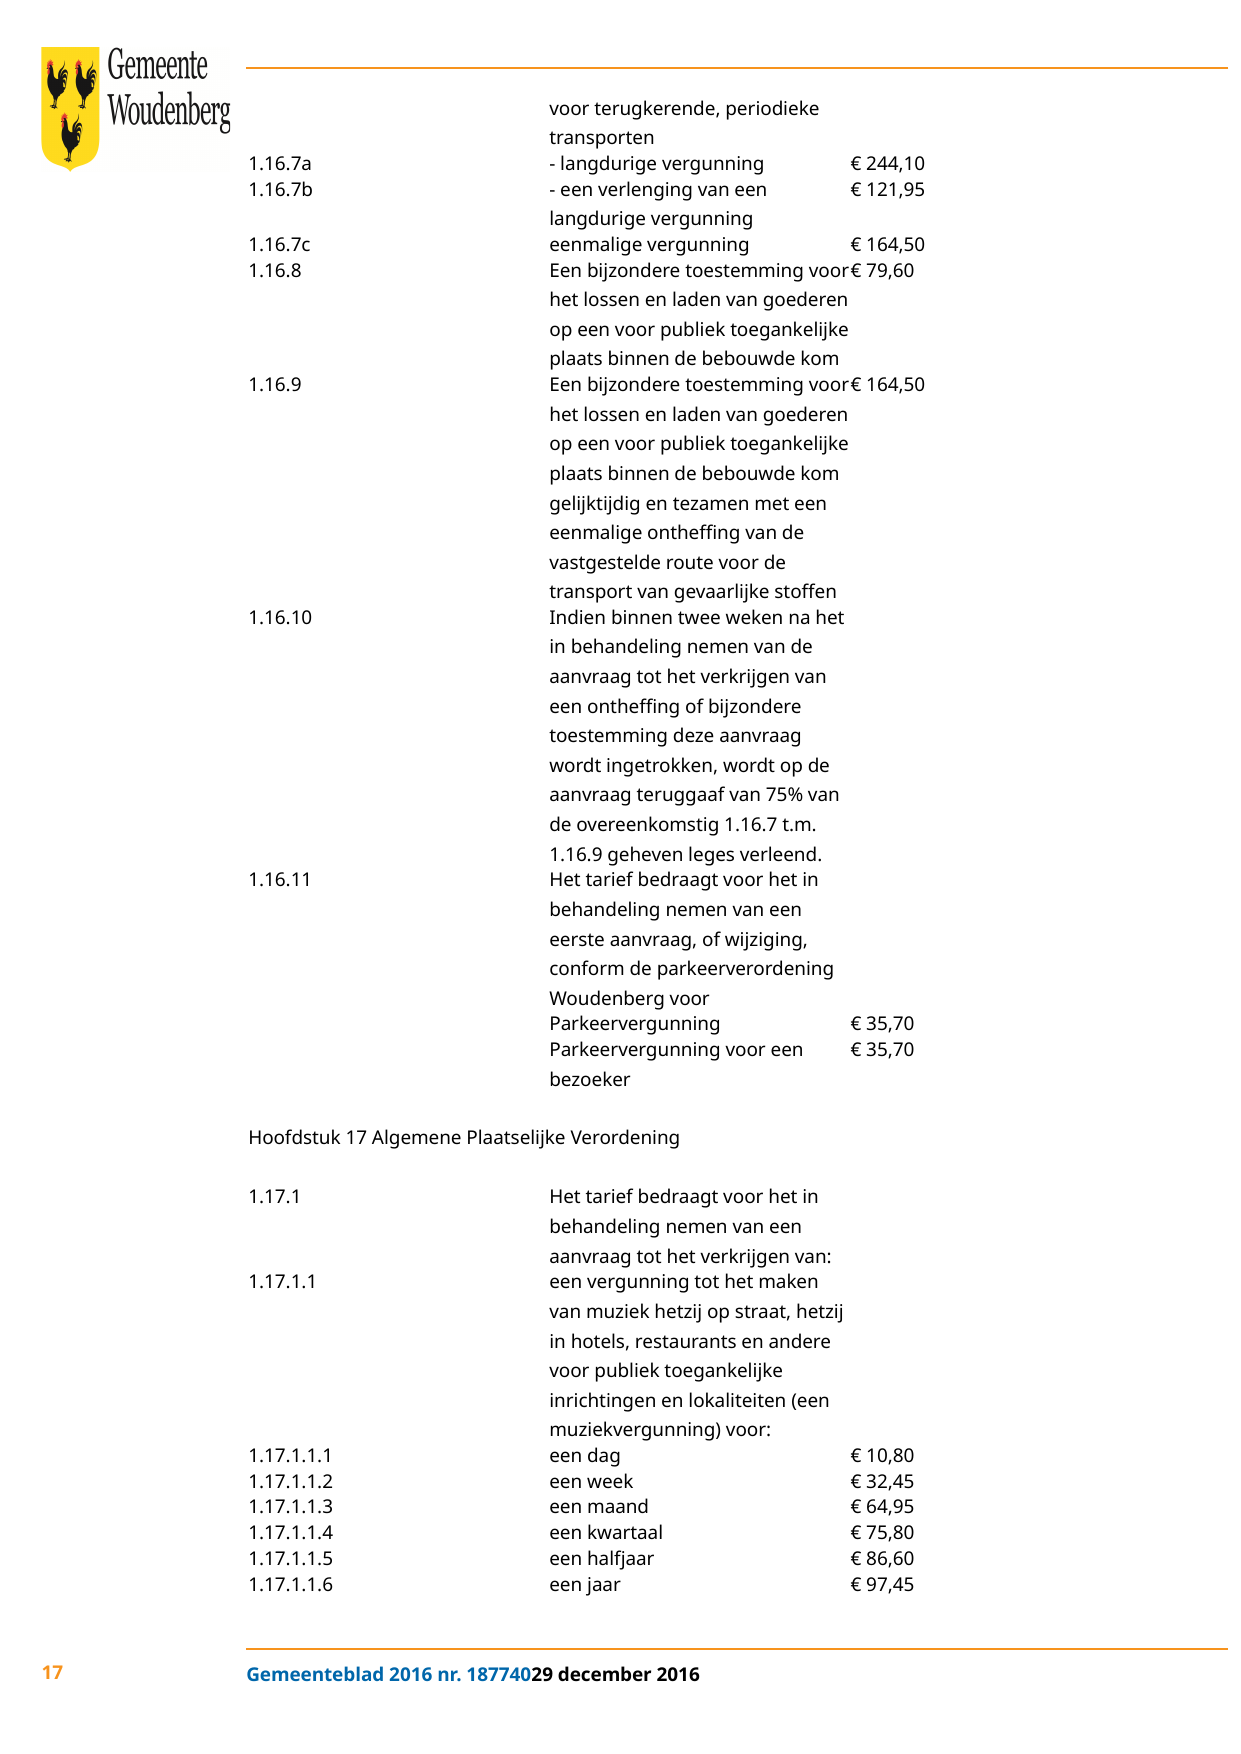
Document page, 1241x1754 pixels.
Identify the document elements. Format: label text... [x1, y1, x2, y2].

table_header [850, 1184, 1152, 1269]
table_cell voor terugkerende, periodieke transporten [549, 95, 850, 150]
table_cell 1.16.11 [248, 867, 549, 1011]
table_cell 1.17.1.1.3 [248, 1494, 549, 1519]
table_cell 1.16.7b [248, 176, 549, 231]
table_cell 1.17.1.1.5 [248, 1545, 549, 1571]
table_cell [850, 1269, 1152, 1442]
table_cell [248, 1011, 549, 1036]
table_cell 1.16.7c [248, 231, 549, 257]
table_cell 1.17.1.1.2 [248, 1468, 549, 1494]
table_cell [248, 95, 549, 150]
table_cell een dag [549, 1442, 850, 1468]
table_cell een halfjaar [549, 1545, 850, 1571]
table_header Het tarief bedraagt voor het in behandeling nemen van een aanvraag tot het verkrijgen van: [549, 1184, 850, 1269]
table_cell [850, 95, 1152, 150]
table_cell [850, 604, 1152, 867]
table_cell € 86,60 [850, 1545, 1152, 1571]
table_cell € 121,95 [850, 176, 1152, 231]
table_cell Een bijzondere toestemming voor het lossen en laden van goederen op een voor publiek toegankelijke plaats binnen de bebouwde kom gelijktijdig en tezamen met een eenmalige ontheffing van de vastgestelde route voor de transport van gevaarlijke stoffen [549, 371, 850, 604]
table_cell [248, 1036, 549, 1092]
table_cell Parkeervergunning [549, 1011, 850, 1036]
table_cell een week [549, 1468, 850, 1494]
table_cell een maand [549, 1494, 850, 1519]
table_cell € 35,70 [850, 1011, 1152, 1036]
table_cell - een verlenging van een langdurige vergunning [549, 176, 850, 231]
text Hoofdstuk 17 Algemene Plaatselijke Verordening [248, 1124, 1152, 1150]
table_cell € 35,70 [850, 1036, 1152, 1092]
table_cell € 164,50 [850, 371, 1152, 604]
picture [41, 47, 231, 172]
table_header 1.17.1 [248, 1184, 549, 1269]
table_cell 1.17.1.1 [248, 1269, 549, 1442]
table_cell € 244,10 [850, 150, 1152, 176]
table_cell € 64,95 [850, 1494, 1152, 1519]
table_cell een vergunning tot het maken van muziek hetzij op straat, hetzij in hotels, restaurants en andere voor publiek toegankelijke inrichtingen en lokaliteiten (een muziekvergunning) voor: [549, 1269, 850, 1442]
table_cell een jaar [549, 1571, 850, 1597]
table_cell € 79,60 [850, 257, 1152, 371]
table_cell - langdurige vergunning [549, 150, 850, 176]
table_cell € 164,50 [850, 231, 1152, 257]
table_cell Indien binnen twee weken na het in behandeling nemen van de aanvraag tot het verkrijgen van een ontheffing of bijzondere toestemming deze aanvraag wordt ingetrokken, wordt op de aanvraag teruggaaf van 75% van de overeenkomstig 1.16.7 t.m. 1.16.9 geheven leges verleend. [549, 604, 850, 867]
table_cell € 32,45 [850, 1468, 1152, 1494]
table_cell eenmalige vergunning [549, 231, 850, 257]
table_cell 1.17.1.1.6 [248, 1571, 549, 1597]
table_cell 1.16.10 [248, 604, 549, 867]
table_cell 1.17.1.1.4 [248, 1520, 549, 1545]
table_cell € 10,80 [850, 1442, 1152, 1468]
table_cell Parkeervergunning voor een bezoeker [549, 1036, 850, 1092]
table_cell € 75,80 [850, 1520, 1152, 1545]
table_cell een kwartaal [549, 1520, 850, 1545]
table_cell 1.16.8 [248, 257, 549, 371]
table_cell € 97,45 [850, 1571, 1152, 1597]
table_cell 1.16.9 [248, 371, 549, 604]
table_cell 1.17.1.1.1 [248, 1442, 549, 1468]
table_cell 1.16.7a [248, 150, 549, 176]
table_cell Het tarief bedraagt voor het in behandeling nemen van een eerste aanvraag, of wijziging, conform de parkeerverordening Woudenberg voor [549, 867, 850, 1011]
table_cell [850, 867, 1152, 1011]
table_cell Een bijzondere toestemming voor het lossen en laden van goederen op een voor publiek toegankelijke plaats binnen de bebouwde kom [549, 257, 850, 371]
